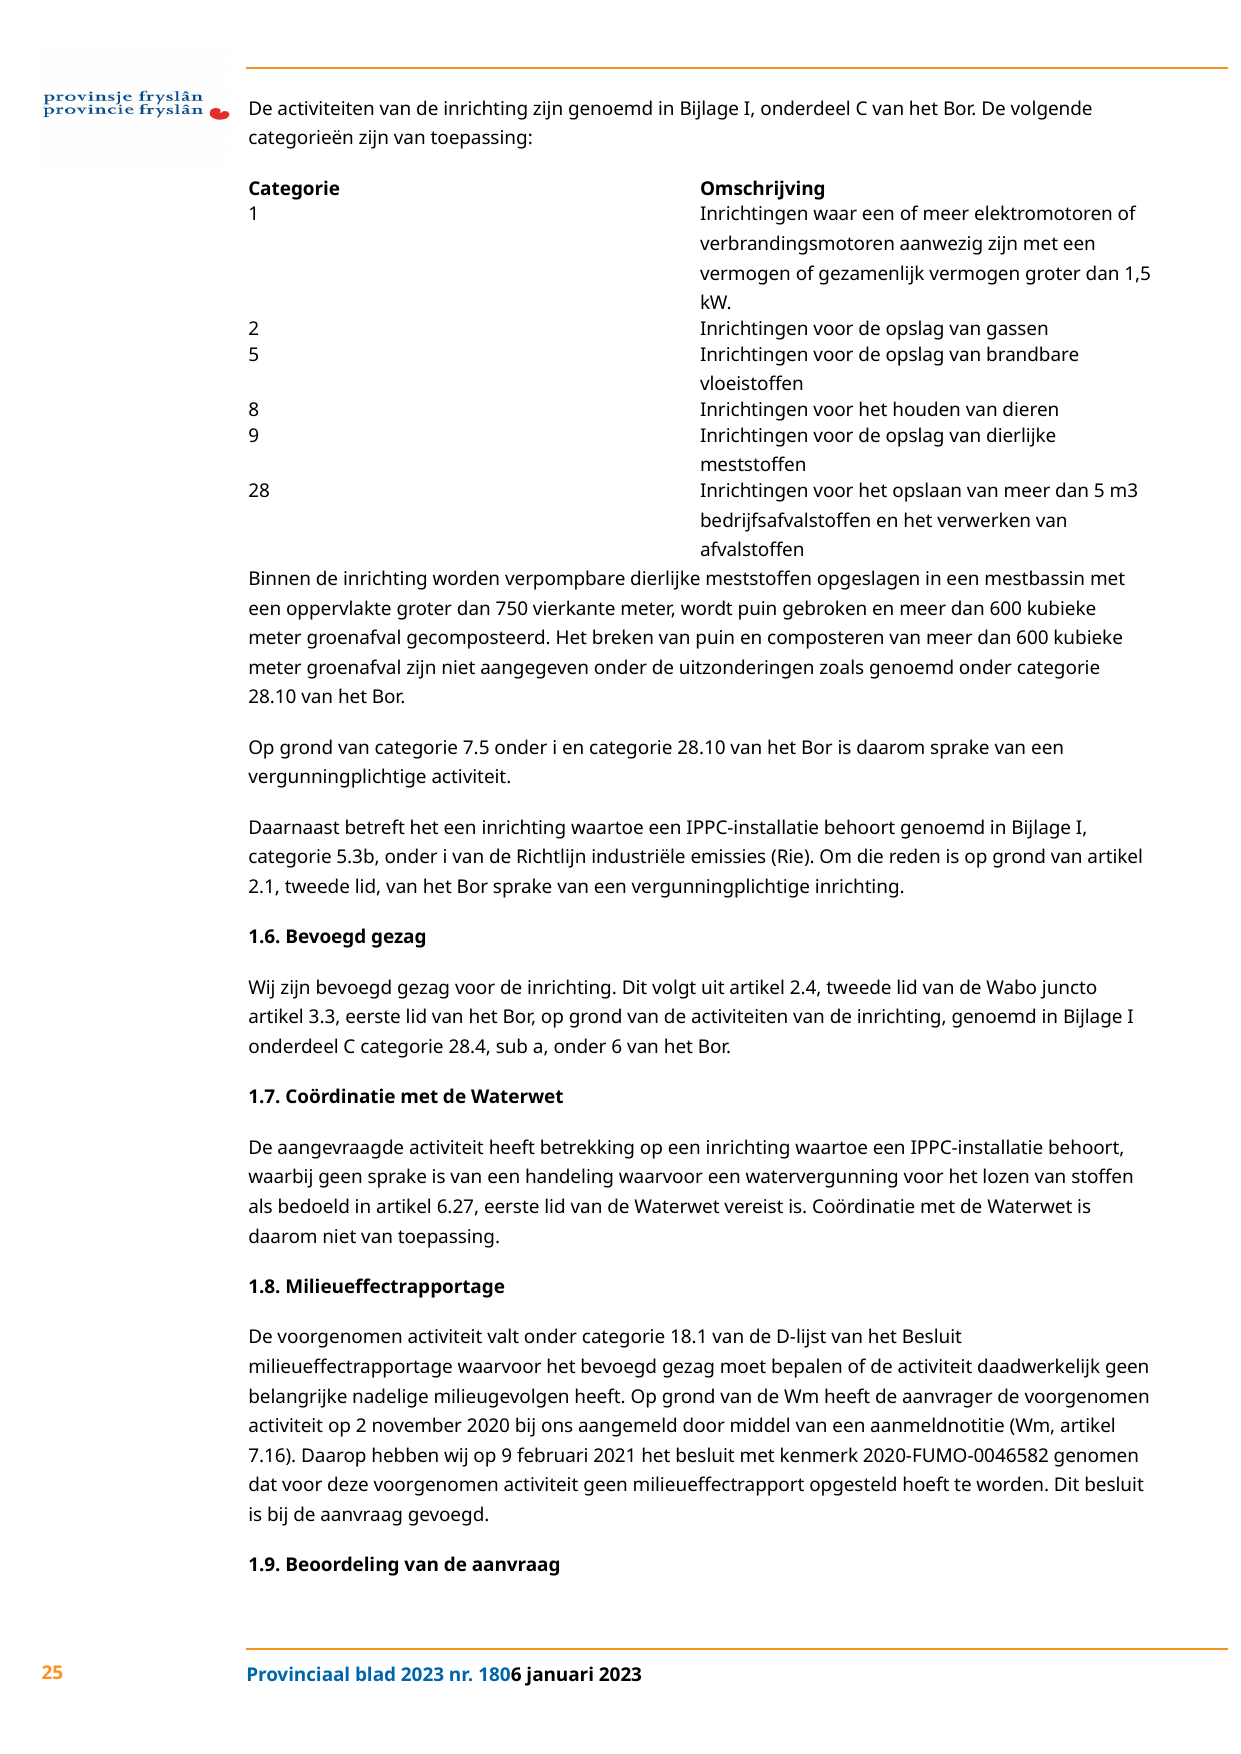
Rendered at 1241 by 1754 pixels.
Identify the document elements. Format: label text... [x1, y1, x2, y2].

text De aangevraagde activiteit heeft betrekking op een inrichting waartoe een IPPC-installatie behoort, waarbij geen sprake is van een handeling waarvoor een watervergunning voor het lozen van stoffen als bedoeld in artikel 6.27, eerste lid van de Waterwet vereist is. Coördinatie met de Waterwet is daarom niet van toepassing. [248, 1134, 1152, 1248]
text 1.6. Bevoegd gezag [248, 924, 1152, 949]
text Binnen de inrichting worden verpompbare dierlijke meststoffen opgeslagen in een mestbassin met een oppervlakte groter dan 750 vierkante meter, wordt puin gebroken en meer dan 600 kubieke meter groenafval gecomposteerd. Het breken van puin en composteren van meer dan 600 kubieke meter groenafval zijn niet aangegeven onder de uitzonderingen zoals genoemd onder categorie 28.10 van het Bor. [248, 565, 1152, 709]
table_cell Inrichtingen voor het houden van dieren [700, 396, 1152, 422]
table_cell Inrichtingen voor de opslag van dierlijke meststoffen [700, 422, 1152, 477]
picture [41, 47, 231, 172]
text 1.9. Beoordeling van de aanvraag [248, 1552, 1152, 1577]
table_cell 2 [248, 315, 700, 341]
table_cell Inrichtingen voor het opslaan van meer dan 5 m3 bedrijfsafvalstoffen en het verwerken van afvalstoffen [700, 477, 1152, 562]
text 1.8. Milieueffectrapportage [248, 1273, 1152, 1299]
table_cell 1 [248, 201, 700, 315]
text De voorgenomen activiteit valt onder categorie 18.1 van de D-lijst van het Besluit milieueffectrapportage waarvoor het bevoegd gezag moet bepalen of de activiteit daadwerkelijk geen belangrijke nadelige milieugevolgen heeft. Op grond van de Wm heeft de aanvrager de voorgenomen activiteit op 2 november 2020 bij ons aangemeld door middel van een aanmeldnotitie (Wm, artikel 7.16). Daarop hebben wij op 9 februari 2021 het besluit met kenmerk 2020-FUMO-0046582 genomen dat voor deze voorgenomen activiteit geen milieueffectrapport opgesteld hoeft te worden. Dit besluit is bij de aanvraag gevoegd. [248, 1324, 1152, 1527]
table_cell Inrichtingen waar een of meer elektromotoren of verbrandingsmotoren aanwezig zijn met een vermogen of gezamenlijk vermogen groter dan 1,5 kW. [700, 201, 1152, 315]
text De activiteiten van de inrichting zijn genoemd in Bijlage I, onderdeel C van het Bor. De volgende categorieën zijn van toepassing: [248, 95, 1152, 150]
text Daarnaast betreft het een inrichting waartoe een IPPC-installatie behoort genoemd in Bijlage I, categorie 5.3b, onder i van de Richtlijn industriële emissies (Rie). Om die reden is op grond van artikel 2.1, tweede lid, van het Bor sprake van een vergunningplichtige inrichting. [248, 814, 1152, 899]
table_cell 28 [248, 477, 700, 562]
table_cell 8 [248, 396, 700, 422]
text Op grond van categorie 7.5 onder i en categorie 28.10 van het Bor is daarom sprake van een vergunningplichtige activiteit. [248, 734, 1152, 789]
table_cell 5 [248, 341, 700, 396]
table_header Categorie [248, 175, 700, 201]
text 1.7. Coördinatie met de Waterwet [248, 1084, 1152, 1109]
table_cell Inrichtingen voor de opslag van gassen [700, 315, 1152, 341]
text Wij zijn bevoegd gezag voor de inrichting. Dit volgt uit artikel 2.4, tweede lid van de Wabo juncto artikel 3.3, eerste lid van het Bor, op grond van de activiteiten van de inrichting, genoemd in Bijlage I onderdeel C categorie 28.4, sub a, onder 6 van het Bor. [248, 974, 1152, 1059]
table_cell Inrichtingen voor de opslag van brandbare vloeistoffen [700, 341, 1152, 396]
table_cell 9 [248, 422, 700, 477]
table_header Omschrijving [700, 175, 1152, 201]
